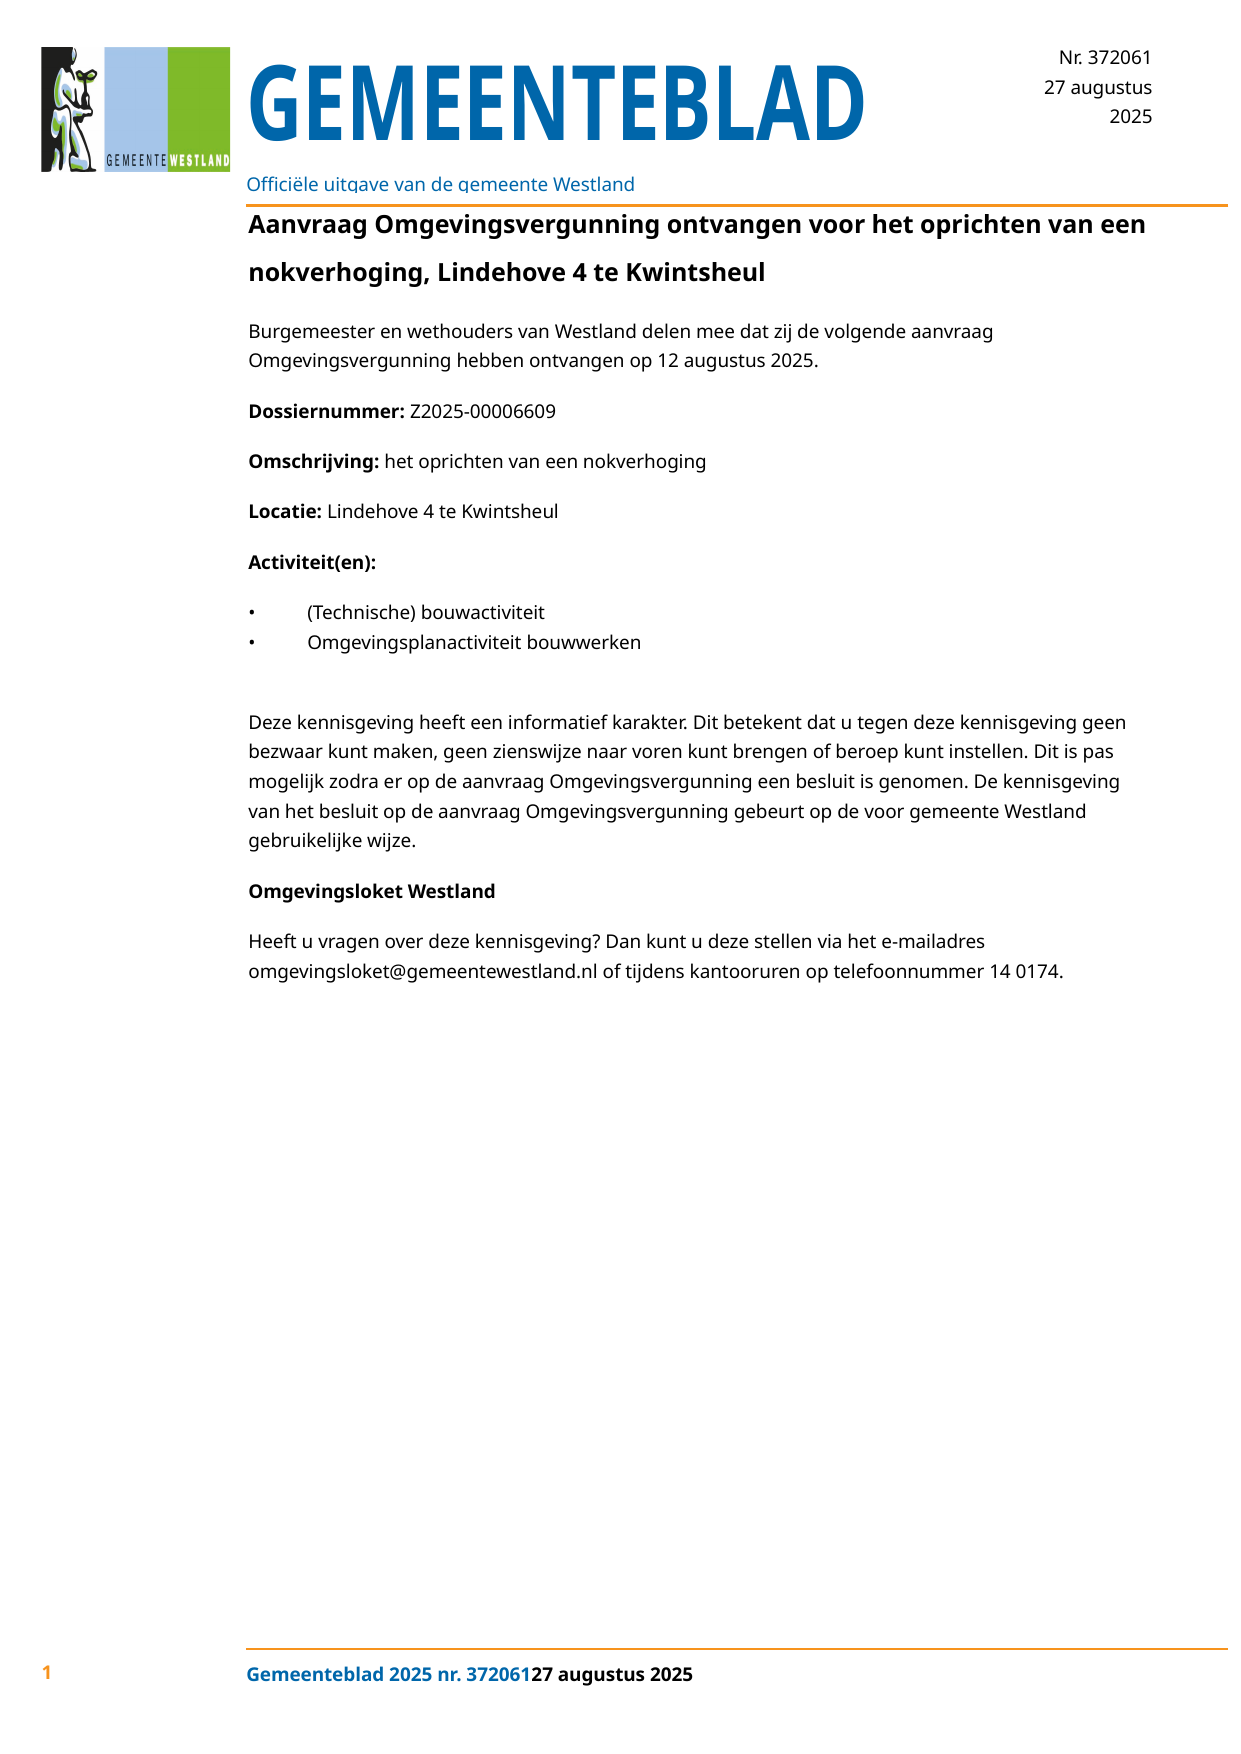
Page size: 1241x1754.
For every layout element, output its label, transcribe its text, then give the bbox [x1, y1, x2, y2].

text Burgemeester en wethouders van Westland delen mee dat zij de volgende aanvraag Omgevingsvergunning hebben ontvangen op 12 augustus 2025. [248, 318, 1152, 373]
list Omgevingsplanactiviteit bouwwerken [248, 629, 1152, 655]
text Dossiernummer: Z2025-00006609 [248, 398, 1152, 424]
text Omgevingsloket Westland [248, 878, 1152, 904]
list (Technische) bouwactiviteit [248, 599, 1152, 625]
text Omschrijving: het oprichten van een nokverhoging [248, 448, 1152, 474]
text Heeft u vragen over deze kennisgeving? Dan kunt u deze stellen via het e-mailadres omgevingsloket@gemeentewestland.nl of tijdens kantooruren op telefoonnummer 14 0174. [248, 928, 1152, 984]
text Activiteit(en): [248, 549, 1152, 575]
text Deze kennisgeving heeft een informatief karakter. Dit betekent dat u tegen deze kennisgeving geen bezwaar kunt maken, geen zienswijze naar voren kunt brengen of beroep kunt instellen. Dit is pas mogelijk zodra er op de aanvraag Omgevingsvergunning een besluit is genomen. De kennisgeving van het besluit op de aanvraag Omgevingsvergunning gebeurt op de voor gemeente Westland gebruikelijke wijze. [248, 709, 1152, 853]
text Locatie: Lindehove 4 te Kwintsheul [248, 499, 1152, 524]
picture [41, 47, 231, 172]
text Aanvraag Omgevingsvergunning ontvangen voor het oprichten van een nokverhoging, Lindehove 4 te Kwintsheul [248, 207, 1152, 288]
